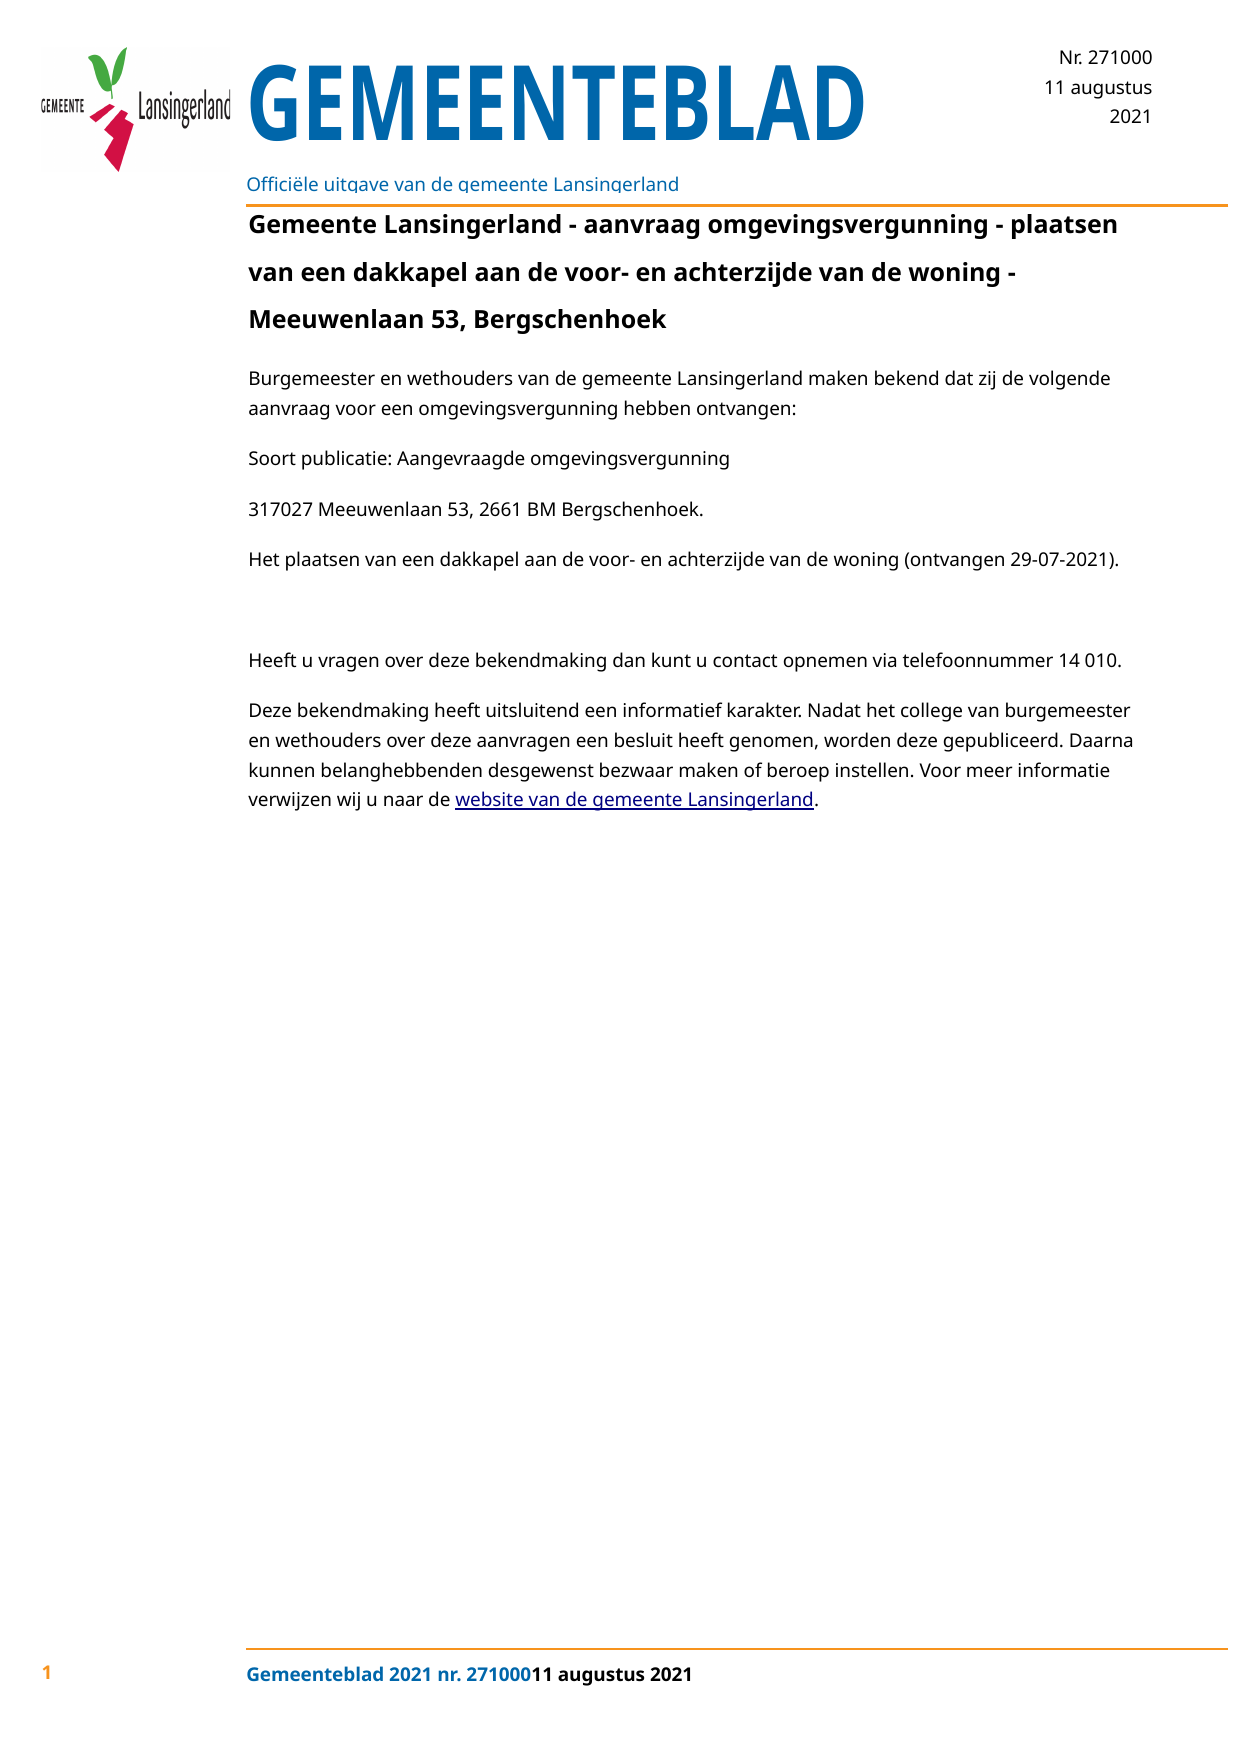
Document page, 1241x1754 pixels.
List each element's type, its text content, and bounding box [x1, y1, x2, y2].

text 317027 Meeuwenlaan 53, 2661 BM Bergschenhoek. [248, 496, 1152, 522]
text Gemeente Lansingerland - aanvraag omgevingsvergunning - plaatsen van een dakkapel aan de voor- en achterzijde van de woning - Meeuwenlaan 53, Bergschenhoek [248, 207, 1152, 336]
text Heeft u vragen over deze bekendmaking dan kunt u contact opnemen via telefoonnummer 14 010. [248, 647, 1152, 673]
picture [41, 47, 231, 172]
text Het plaatsen van een dakkapel aan de voor- en achterzijde van de woning (ontvangen 29-07-2021). [248, 546, 1152, 572]
text Burgemeester en wethouders van de gemeente Lansingerland maken bekend dat zij de volgende aanvraag voor een omgevingsvergunning hebben ontvangen: [248, 366, 1152, 421]
text Soort publicatie: Aangevraagde omgevingsvergunning [248, 446, 1152, 471]
text Deze bekendmaking heeft uitsluitend een informatief karakter. Nadat het college van burgemeester en wethouders over deze aanvragen een besluit heeft genomen, worden deze gepubliceerd. Daarna kunnen belanghebbenden desgewenst bezwaar maken of beroep instellen. Voor meer informatie verwijzen wij u naar de website van de gemeente Lansingerland. [248, 698, 1152, 812]
